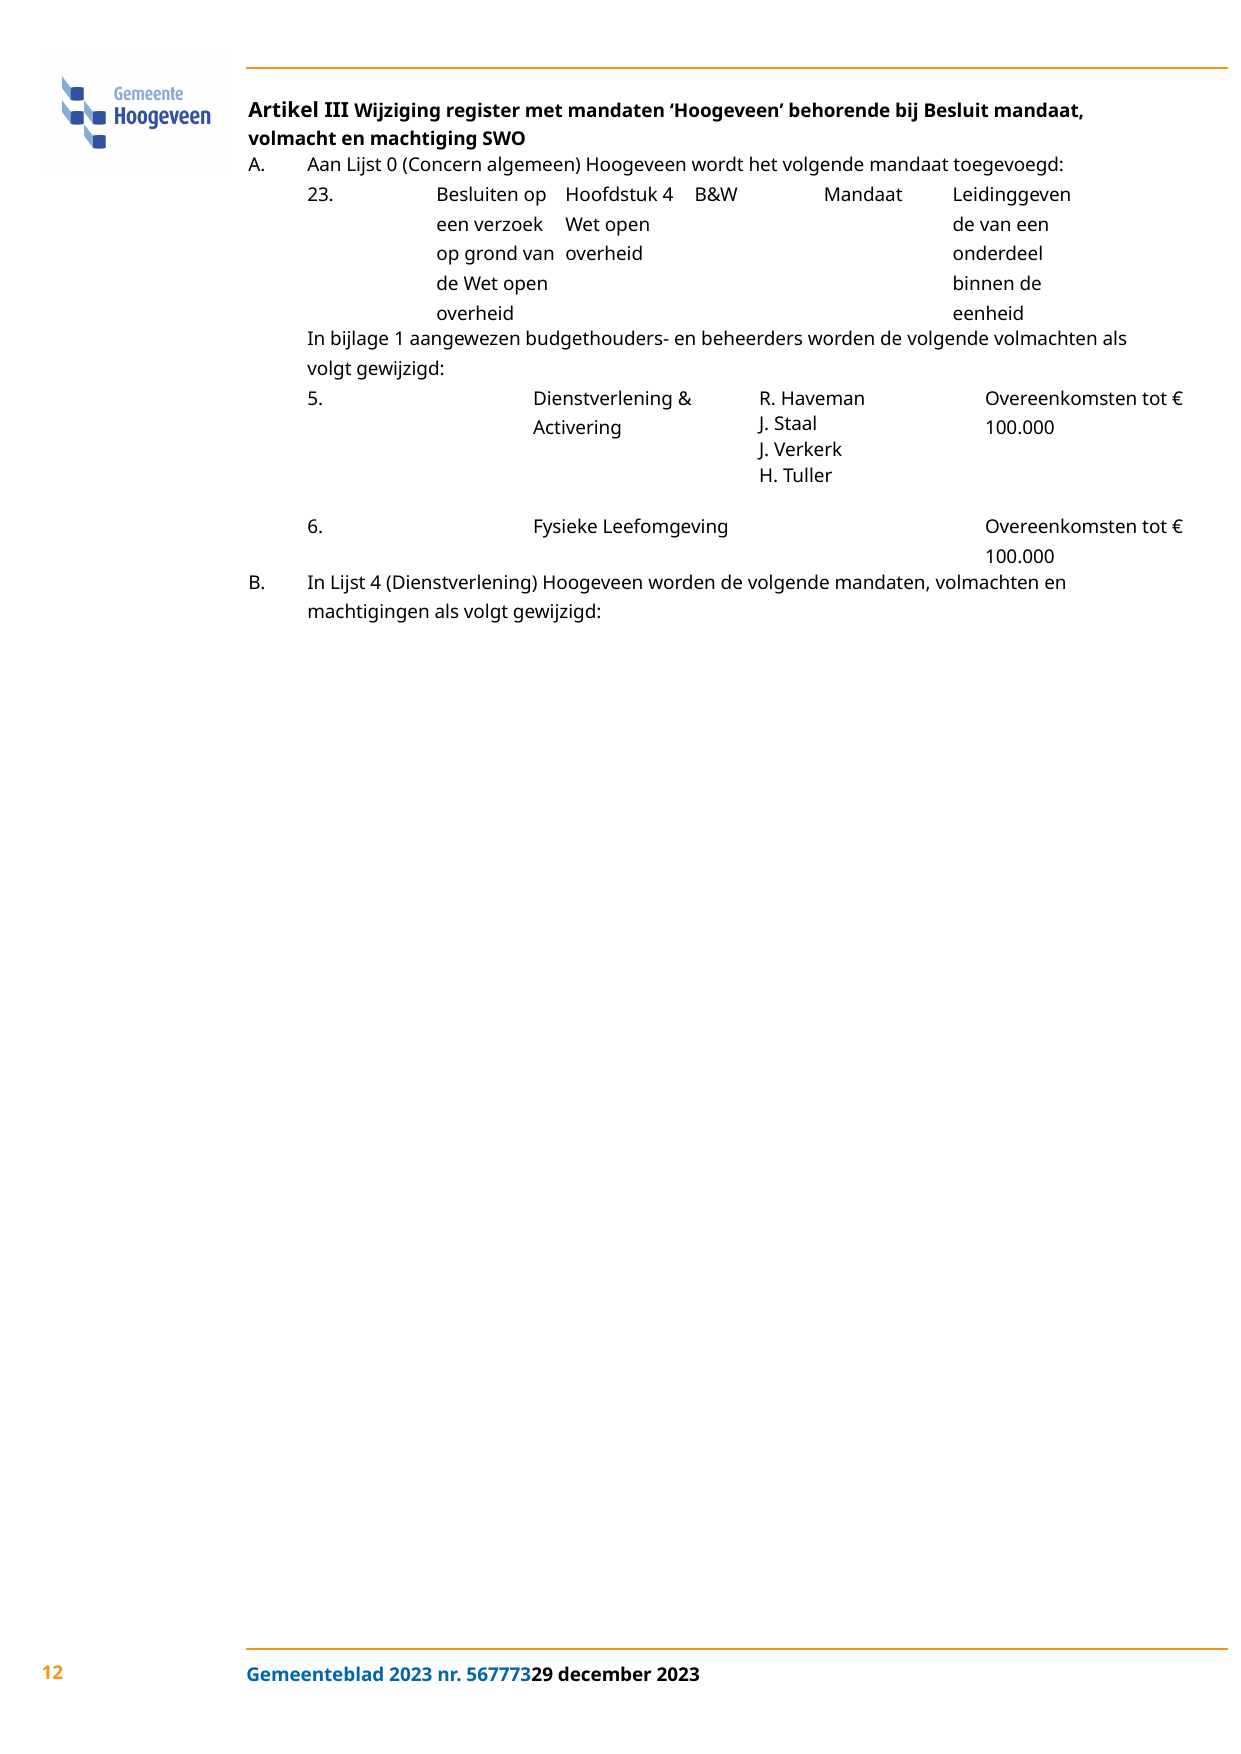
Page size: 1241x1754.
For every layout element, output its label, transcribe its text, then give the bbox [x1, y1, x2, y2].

table_header Overeenkomsten tot € 100.000 [985, 385, 1211, 513]
list In bijlage 1 aangewezen budgethouders- en beheerders worden de volgende volmachten als volgt gewijzigd: [248, 326, 1152, 381]
table_header Leidinggevende van een onderdeel binnen de eenheid [953, 181, 1082, 325]
table_cell [759, 514, 985, 569]
table_cell J. Staal [759, 411, 985, 436]
table_cell Fysieke Leefomgeving [533, 514, 759, 569]
list Aan Lijst 0 (Concern algemeen) Hoogeveen wordt het volgende mandaat toegevoegd: [248, 152, 1152, 177]
table_cell H. Tuller [759, 462, 985, 488]
table_header Hoofdstuk 4 Wet open overheid [565, 181, 694, 325]
list In Lijst 4 (Dienstverlening) Hoogeveen worden de volgende mandaten, volmachten en machtigingen als volgt gewijzigd: [248, 569, 1152, 624]
table_header Mandaat [824, 181, 952, 325]
table_header 5. [307, 385, 533, 513]
table_header 23. [307, 181, 436, 325]
table_header B&W [694, 181, 823, 325]
table_header [1082, 181, 1211, 325]
table_header Besluiten op een verzoek op grond van de Wet open overheid [436, 181, 565, 325]
table_cell Overeenkomsten tot € 100.000 [985, 514, 1211, 569]
table_cell [759, 488, 985, 513]
picture [41, 47, 231, 172]
table_header Dienstverlening & Activering [533, 385, 759, 513]
table_cell J. Verkerk [759, 436, 985, 462]
table_header R. Haveman [759, 385, 985, 411]
table_cell 6. [307, 514, 533, 569]
text Artikel III Wijziging register met mandaten ‘Hoogeveen’ behorende bij Besluit mandaat, volmacht en machtiging SWO [248, 95, 1152, 152]
